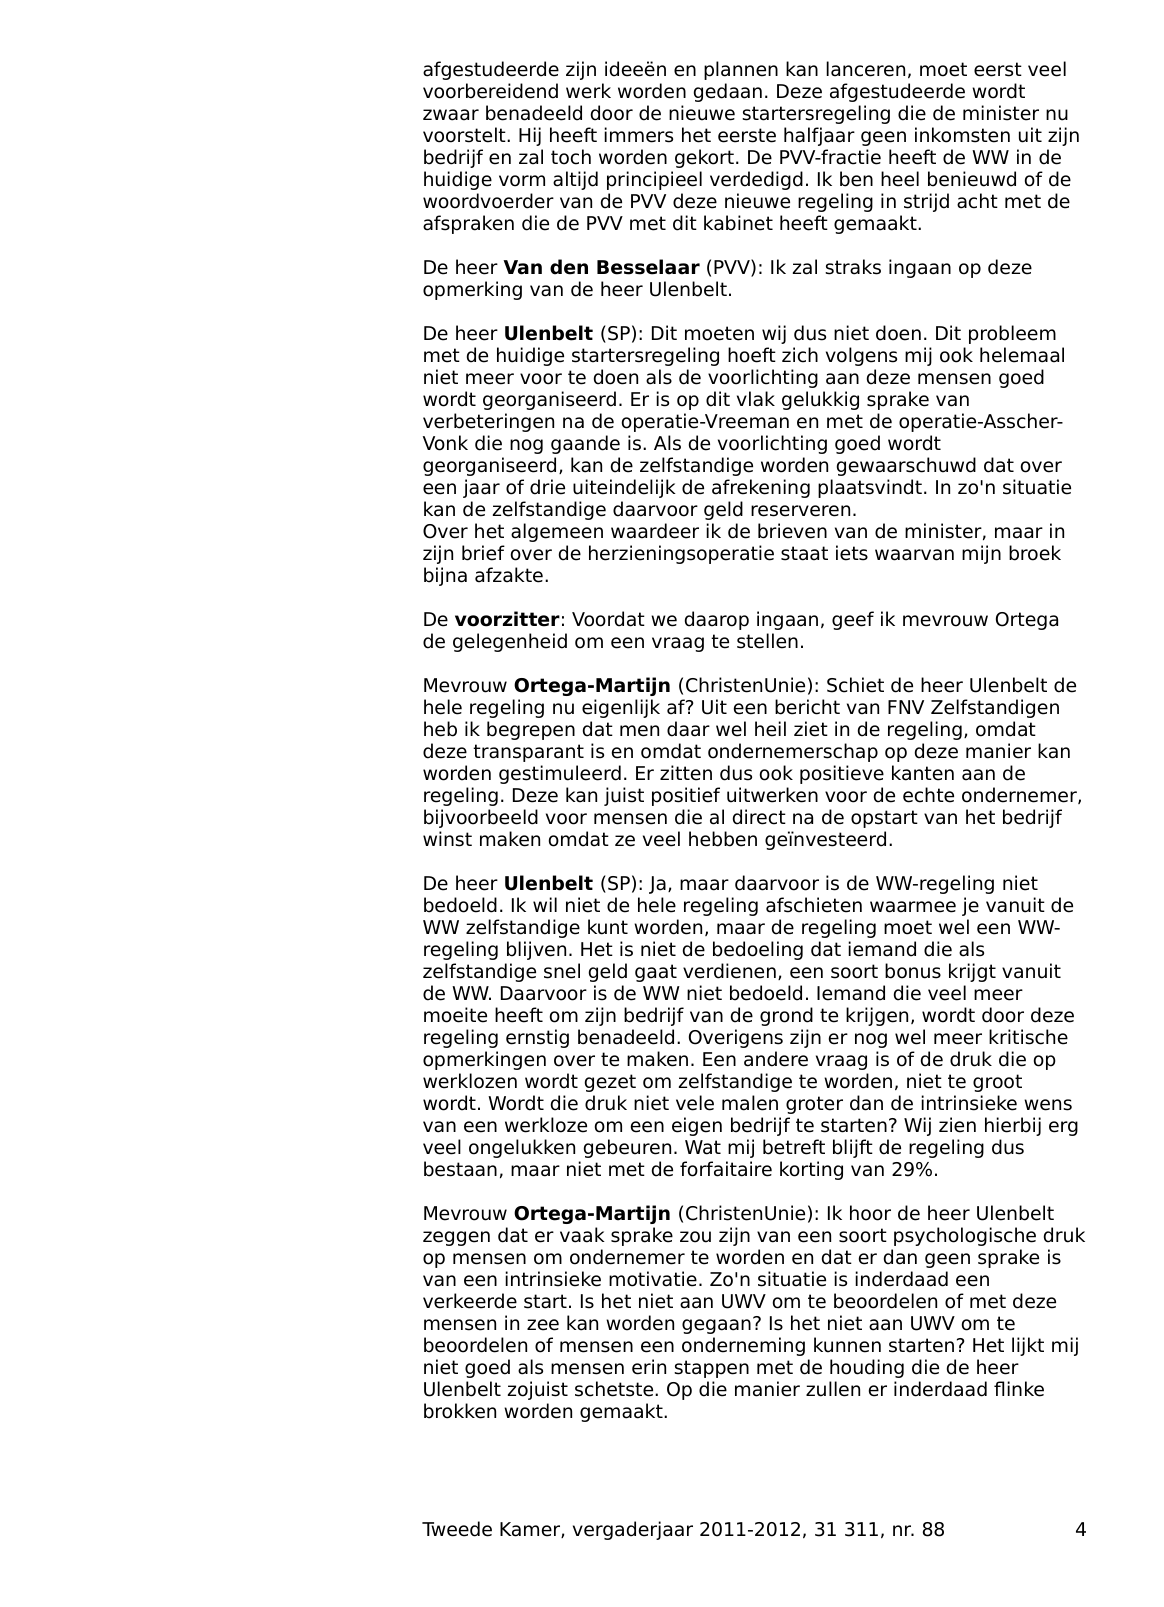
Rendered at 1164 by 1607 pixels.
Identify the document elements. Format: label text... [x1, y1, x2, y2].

text Mevrouw Ortega-Martijn (ChristenUnie): Ik hoor de heer Ulenbelt zeggen dat er vaak sprake zou zijn van een soort psychologische druk op mensen om ondernemer te worden en dat er dan geen sprake is van een intrinsieke motivatie. Zo'n situatie is inderdaad een verkeerde start. Is het niet aan UWV om te beoordelen of met deze mensen in zee kan worden gegaan? Is het niet aan UWV om te beoordelen of mensen een onderneming kunnen starten? Het lijkt mij niet goed als mensen erin stappen met de houding die de heer Ulenbelt zojuist schetste. Op die manier zullen er inderdaad flinke brokken worden gemaakt. [422, 1203, 1087, 1423]
text De heer Ulenbelt (SP): Dit moeten wij dus niet doen. Dit probleem met de huidige startersregeling hoeft zich volgens mij ook helemaal niet meer voor te doen als de voorlichting aan deze mensen goed wordt georganiseerd. Er is op dit vlak gelukkig sprake van verbeteringen na de operatie-Vreeman en met de operatie-Asscher-Vonk die nog gaande is. Als de voorlichting goed wordt georganiseerd, kan de zelfstandige worden gewaarschuwd dat over een jaar of drie uiteindelijk de afrekening plaatsvindt. In zo'n situatie kan de zelfstandige daarvoor geld reserveren. [422, 323, 1087, 521]
text Mevrouw Ortega-Martijn (ChristenUnie): Schiet de heer Ulenbelt de hele regeling nu eigenlijk af? Uit een bericht van FNV Zelfstandigen heb ik begrepen dat men daar wel heil ziet in de regeling, omdat deze transparant is en omdat ondernemerschap op deze manier kan worden gestimuleerd. Er zitten dus ook positieve kanten aan de regeling. Deze kan juist positief uitwerken voor de echte ondernemer, bijvoorbeeld voor mensen die al direct na de opstart van het bedrijf winst maken omdat ze veel hebben geïnvesteerd. [422, 675, 1087, 851]
text De voorzitter: Voordat we daarop ingaan, geef ik mevrouw Ortega de gelegenheid om een vraag te stellen. [422, 609, 1087, 653]
text Over het algemeen waardeer ik de brieven van de minister, maar in zijn brief over de herzieningsoperatie staat iets waarvan mijn broek bijna afzakte. [422, 521, 1087, 587]
text afgestudeerde zijn ideeën en plannen kan lanceren, moet eerst veel voorbereidend werk worden gedaan. Deze afgestudeerde wordt zwaar benadeeld door de nieuwe startersregeling die de minister nu voorstelt. Hij heeft immers het eerste halfjaar geen inkomsten uit zijn bedrijf en zal toch worden gekort. De PVV-fractie heeft de WW in de huidige vorm altijd principieel verdedigd. Ik ben heel benieuwd of de woordvoerder van de PVV deze nieuwe regeling in strijd acht met de afspraken die de PVV met dit kabinet heeft gemaakt. [422, 59, 1087, 235]
text De heer Van den Besselaar (PVV): Ik zal straks ingaan op deze opmerking van de heer Ulenbelt. [422, 257, 1087, 301]
text De heer Ulenbelt (SP): Ja, maar daarvoor is de WW-regeling niet bedoeld. Ik wil niet de hele regeling afschieten waarmee je vanuit de WW zelfstandige kunt worden, maar de regeling moet wel een WW-regeling blijven. Het is niet de bedoeling dat iemand die als zelfstandige snel geld gaat verdienen, een soort bonus krijgt vanuit de WW. Daarvoor is de WW niet bedoeld. Iemand die veel meer moeite heeft om zijn bedrijf van de grond te krijgen, wordt door deze regeling ernstig benadeeld. Overigens zijn er nog wel meer kritische opmerkingen over te maken. Een andere vraag is of de druk die op werklozen wordt gezet om zelfstandige te worden, niet te groot wordt. Wordt die druk niet vele malen groter dan de intrinsieke wens van een werkloze om een eigen bedrijf te starten? Wij zien hierbij erg veel ongelukken gebeuren. Wat mij betreft blijft de regeling dus bestaan, maar niet met de forfaitaire korting van 29%. [422, 873, 1087, 1181]
